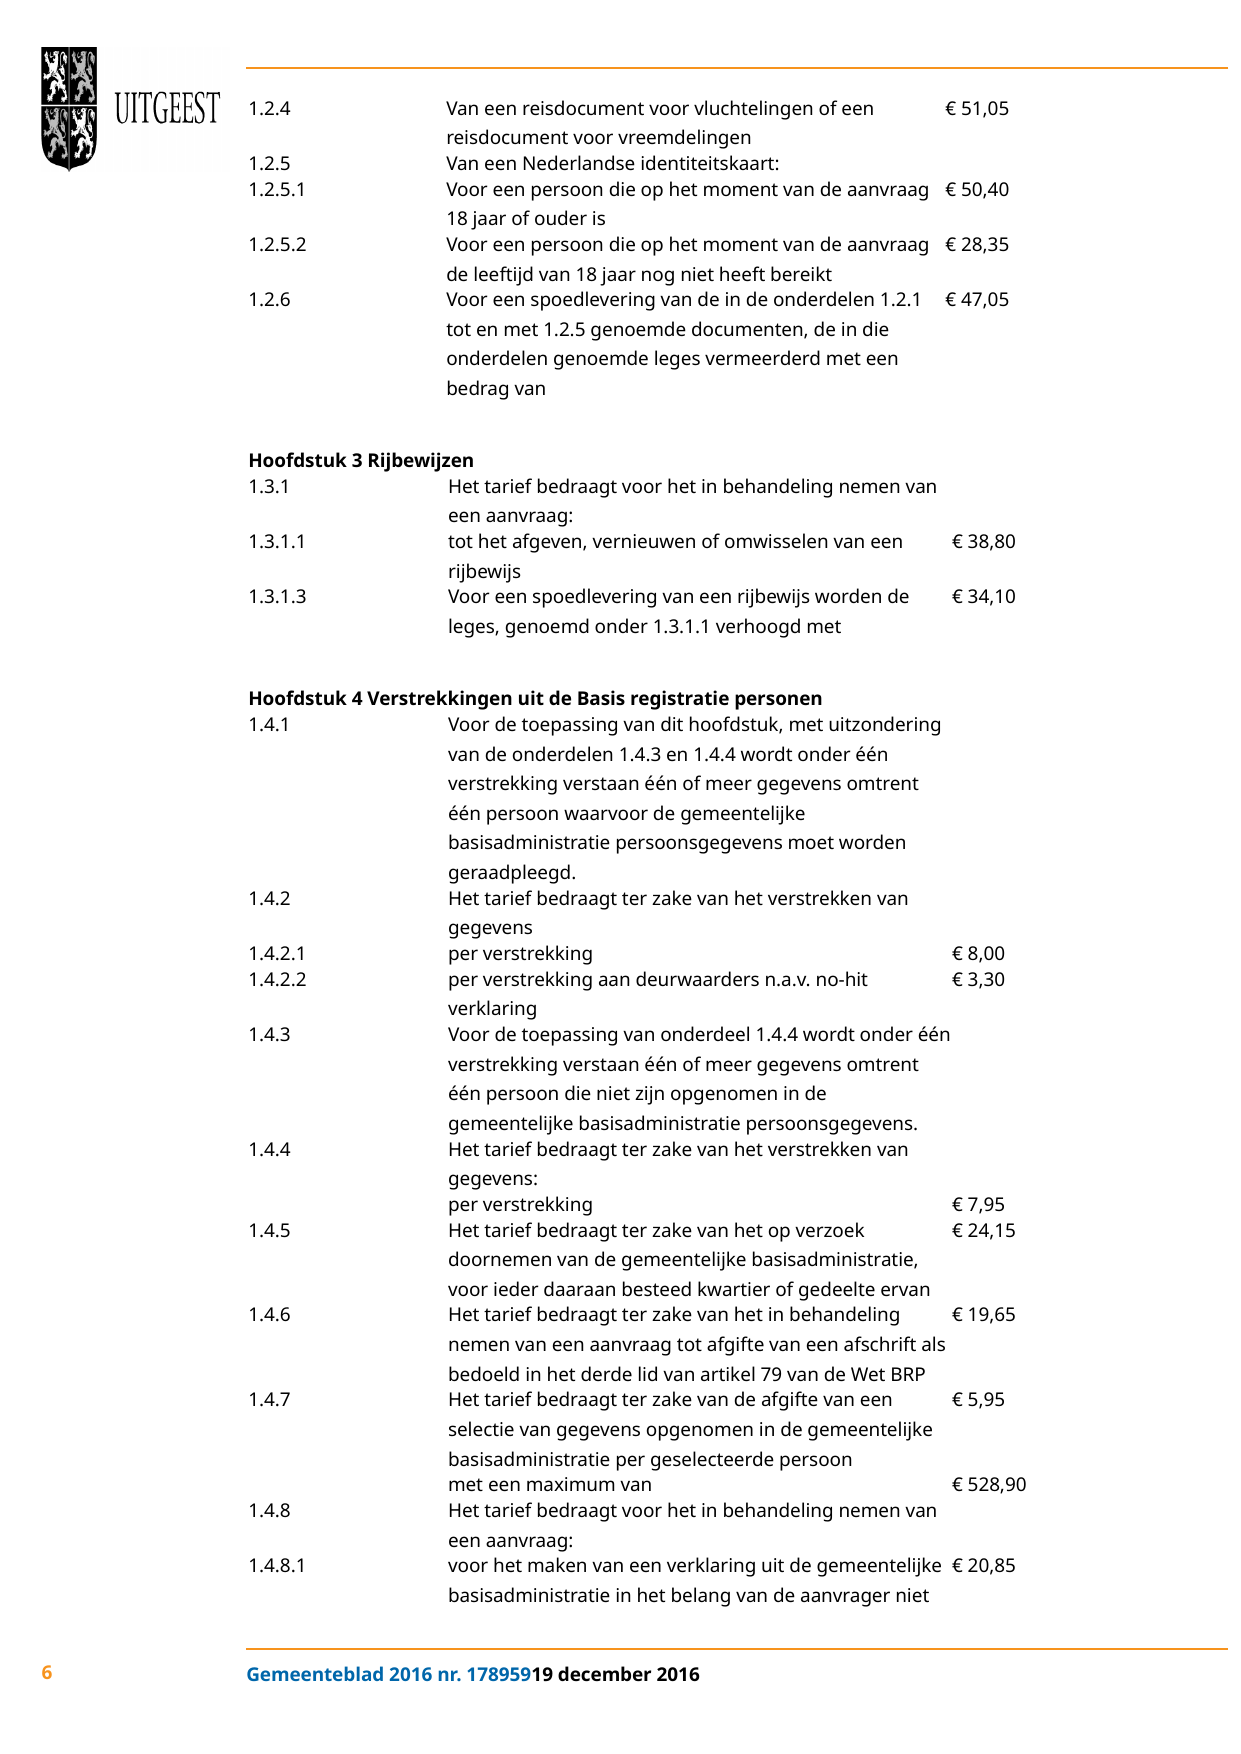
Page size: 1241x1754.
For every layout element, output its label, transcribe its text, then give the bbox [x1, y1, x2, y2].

table_cell € 51,05 [945, 95, 1152, 150]
table_header Voor de toepassing van dit hoofdstuk, met uitzondering van de onderdelen 1.4.3 en 1.4.4 wordt onder één verstrekking verstaan één of meer gegevens omtrent één persoon waarvoor de gemeentelijke basisadministratie persoonsgegevens moet worden geraadpleegd. [448, 711, 952, 885]
table_cell 1.4.2.1 [248, 940, 448, 966]
table_cell [248, 1471, 448, 1497]
table_cell € 19,65 [952, 1302, 1152, 1387]
table_header [952, 473, 1152, 528]
table_cell [952, 885, 1152, 940]
table_cell € 528,90 [952, 1471, 1152, 1497]
table_cell [952, 1497, 1152, 1552]
table_cell 1.2.6 [248, 286, 446, 401]
table_cell 1.4.7 [248, 1387, 448, 1471]
table_cell voor het maken van een verklaring uit de gemeentelijke basisadministratie in het belang van de aanvrager niet [448, 1553, 952, 1608]
text Hoofdstuk 3 Rijbewijzen [248, 447, 1152, 473]
table_cell Het tarief bedraagt voor het in behandeling nemen van een aanvraag: [448, 1497, 952, 1552]
table_cell 1.2.4 [248, 95, 446, 150]
table_cell 1.4.2 [248, 885, 448, 940]
table_cell Voor een spoedlevering van een rijbewijs worden de leges, genoemd onder 1.3.1.1 verhoogd met [448, 584, 952, 639]
table_cell € 38,80 [952, 529, 1152, 584]
table_cell Het tarief bedraagt ter zake van het op verzoek doornemen van de gemeentelijke basisadministratie, voor ieder daaraan besteed kwartier of gedeelte ervan [448, 1217, 952, 1302]
table_cell Voor een persoon die op het moment van de aanvraag 18 jaar of ouder is [446, 176, 945, 231]
table_header [952, 711, 1152, 885]
table_cell Het tarief bedraagt ter zake van het verstrekken van gegevens: [448, 1136, 952, 1191]
table_header 1.4.1 [248, 711, 448, 885]
table_cell [952, 1021, 1152, 1136]
table_cell 1.4.5 [248, 1217, 448, 1302]
table_cell 1.4.3 [248, 1021, 448, 1136]
table_cell € 24,15 [952, 1217, 1152, 1302]
table_cell 1.4.4 [248, 1136, 448, 1191]
table_cell € 7,95 [952, 1191, 1152, 1217]
table_cell 1.4.6 [248, 1302, 448, 1387]
table_cell 1.2.5.1 [248, 176, 446, 231]
table_cell per verstrekking [448, 1191, 952, 1217]
table_cell 1.2.5.2 [248, 231, 446, 286]
table_cell € 20,85 [952, 1553, 1152, 1608]
table_header 1.3.1 [248, 473, 448, 528]
table_cell 1.2.5 [248, 150, 446, 176]
table_cell Van een Nederlandse identiteitskaart: [446, 150, 945, 176]
table_cell met een maximum van [448, 1471, 952, 1497]
table_cell [952, 1136, 1152, 1191]
table_cell € 34,10 [952, 584, 1152, 639]
table_header Het tarief bedraagt voor het in behandeling nemen van een aanvraag: [448, 473, 952, 528]
table_cell per verstrekking aan deurwaarders n.a.v. no-hit verklaring [448, 966, 952, 1021]
table_cell 1.3.1.3 [248, 584, 448, 639]
table_cell Het tarief bedraagt ter zake van de afgifte van een selectie van gegevens opgenomen in de gemeentelijke basisadministratie per geselecteerde persoon [448, 1387, 952, 1471]
table_cell [945, 150, 1152, 176]
table_cell Van een reisdocument voor vluchtelingen of een reisdocument voor vreemdelingen [446, 95, 945, 150]
table_cell per verstrekking [448, 940, 952, 966]
table_cell [248, 1191, 448, 1217]
table_cell € 8,00 [952, 940, 1152, 966]
table_cell Het tarief bedraagt ter zake van het verstrekken van gegevens [448, 885, 952, 940]
picture [41, 47, 231, 172]
table_cell € 47,05 [945, 286, 1152, 401]
table_cell Het tarief bedraagt ter zake van het in behandeling nemen van een aanvraag tot afgifte van een afschrift als bedoeld in het derde lid van artikel 79 van de Wet BRP [448, 1302, 952, 1387]
table_cell Voor de toepassing van onderdeel 1.4.4 wordt onder één verstrekking verstaan één of meer gegevens omtrent één persoon die niet zijn opgenomen in de gemeentelijke basisadministratie persoonsgegevens. [448, 1021, 952, 1136]
table_cell € 3,30 [952, 966, 1152, 1021]
table_cell 1.4.8 [248, 1497, 448, 1552]
table_cell € 28,35 [945, 231, 1152, 286]
table_cell Voor een persoon die op het moment van de aanvraag de leeftijd van 18 jaar nog niet heeft bereikt [446, 231, 945, 286]
table_cell € 50,40 [945, 176, 1152, 231]
text Hoofdstuk 4 Verstrekkingen uit de Basis registratie personen [248, 685, 1152, 711]
table_cell 1.3.1.1 [248, 529, 448, 584]
table_cell tot het afgeven, vernieuwen of omwisselen van een rijbewijs [448, 529, 952, 584]
table_cell € 5,95 [952, 1387, 1152, 1471]
table_cell Voor een spoedlevering van de in de onderdelen 1.2.1 tot en met 1.2.5 genoemde documenten, de in die onderdelen genoemde leges vermeerderd met een bedrag van [446, 286, 945, 401]
table_cell 1.4.8.1 [248, 1553, 448, 1608]
table_cell 1.4.2.2 [248, 966, 448, 1021]
